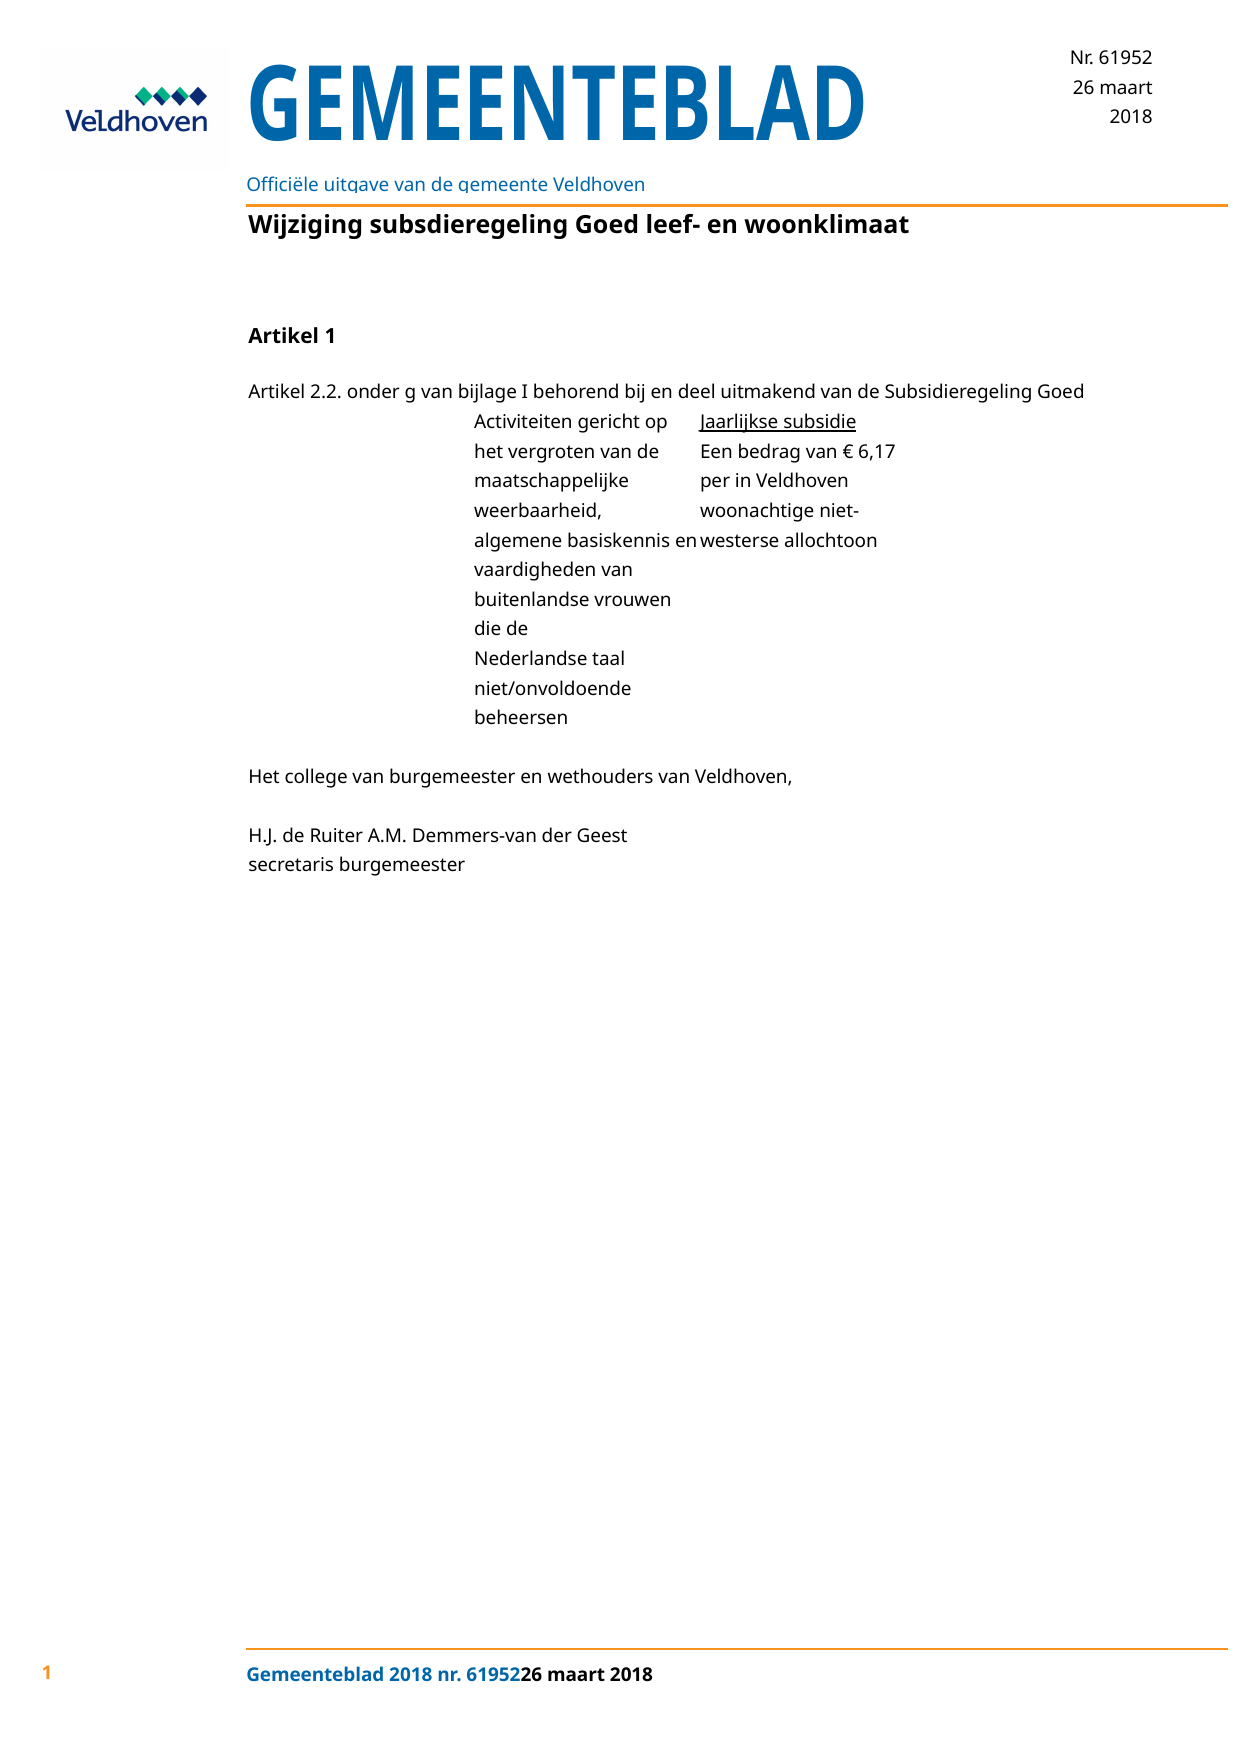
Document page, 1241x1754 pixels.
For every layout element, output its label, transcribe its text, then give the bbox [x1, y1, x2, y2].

text Artikel 1 [248, 321, 1152, 349]
text H.J. de Ruiter A.M. Demmers-van der Geest [248, 822, 1152, 848]
text Artikel 2.2. onder g van bijlage I behorend bij en deel uitmakend van de Subsidieregeling Goed [248, 379, 1152, 404]
text Het college van burgemeester en wethouders van Veldhoven, [248, 763, 1152, 788]
table_header Activiteiten gericht op het vergroten van de maatschappelijke weerbaarheid, algemene basiskennis en vaardigheden van buitenlandse vrouwen die de Nederlandse taal niet/onvoldoende beheersen [474, 409, 700, 730]
table_header [926, 409, 1152, 730]
text Wijziging subsdieregeling Goed leef- en woonklimaat [248, 207, 1152, 241]
table_header Jaarlijkse subsidie Een bedrag van € 6,17 per in Veldhoven woonachtige niet-westerse allochtoon [700, 409, 926, 730]
picture [41, 47, 231, 172]
text secretaris burgemeester [248, 852, 1152, 877]
table_header [248, 409, 474, 730]
